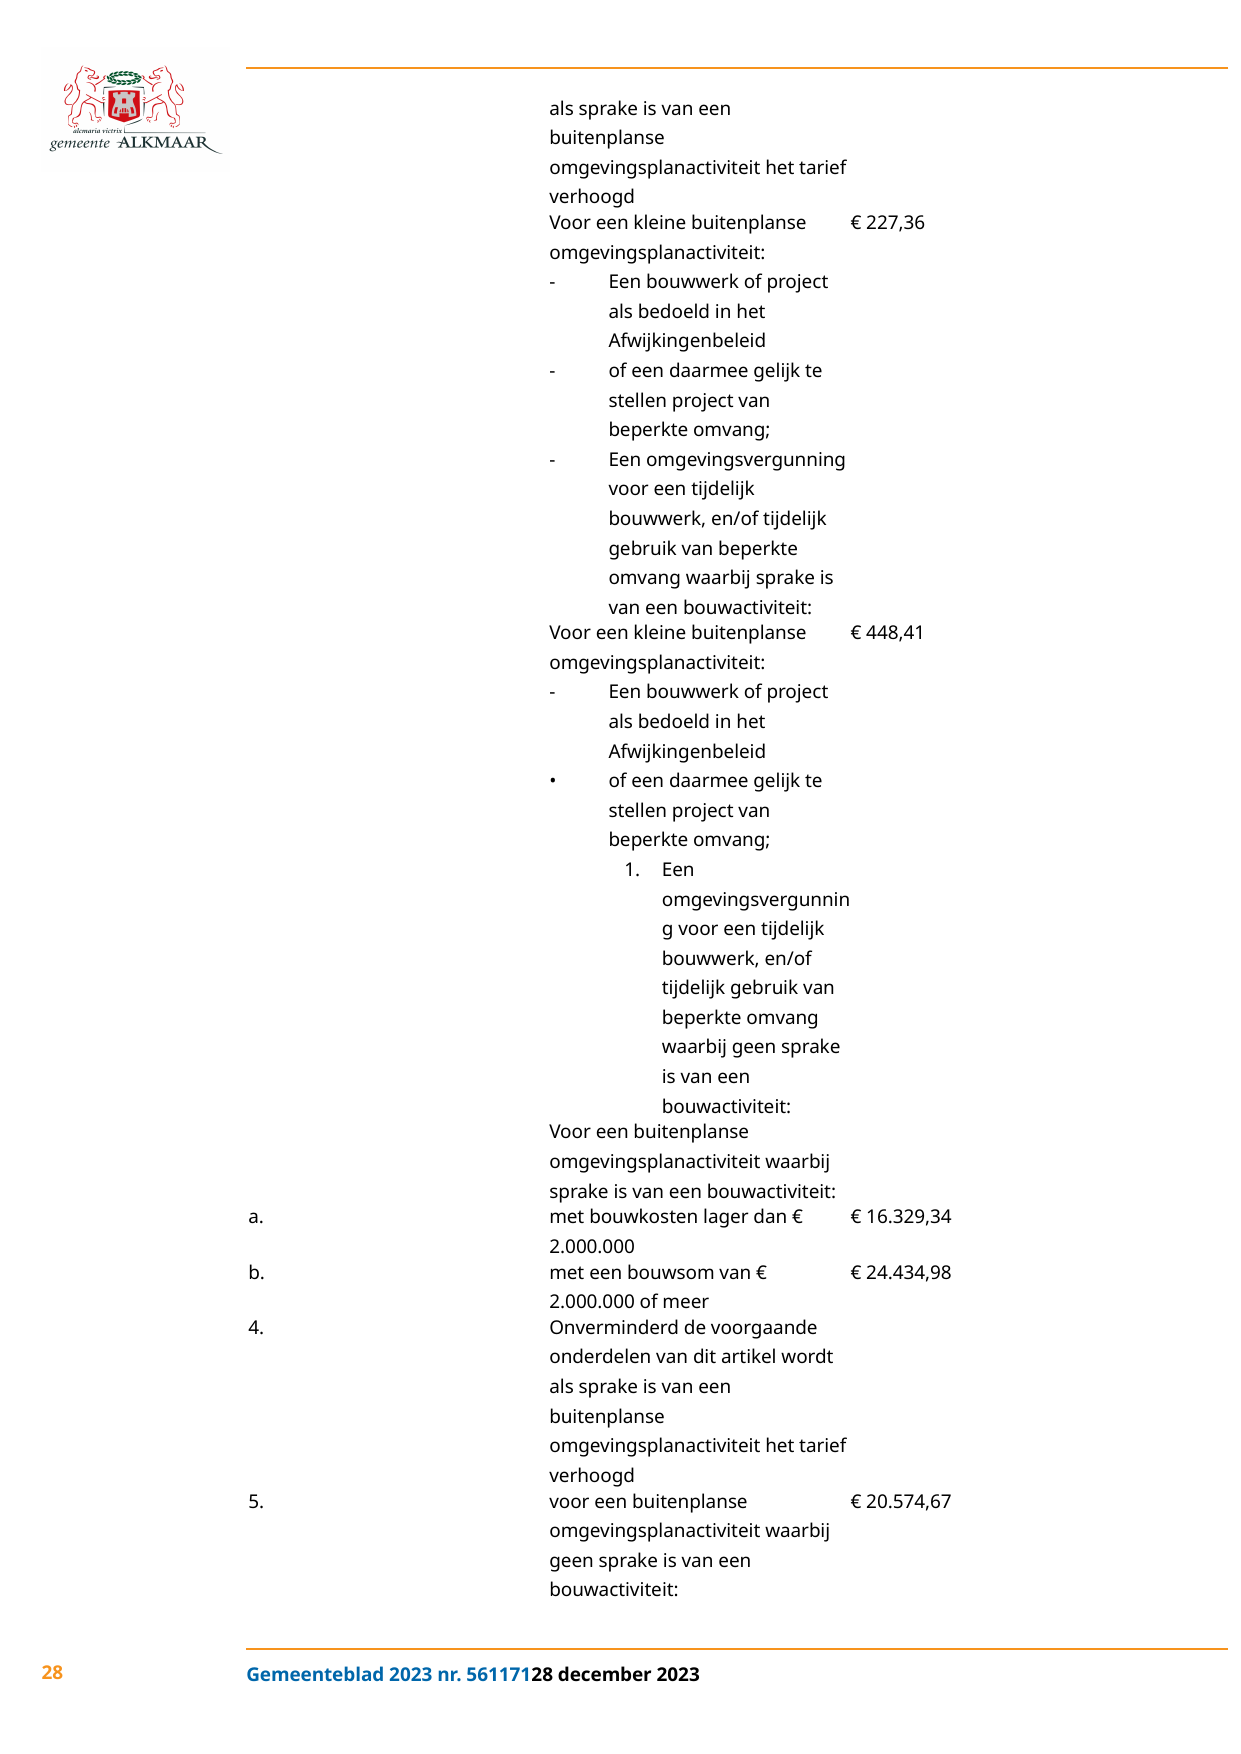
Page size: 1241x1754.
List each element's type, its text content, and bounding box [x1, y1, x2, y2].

table_cell € 20.574,67 [850, 1488, 1152, 1602]
table_cell € 24.434,98 [850, 1259, 1152, 1314]
table_cell [850, 1314, 1152, 1488]
table_cell € 227,36 [850, 209, 1152, 619]
table_cell [248, 620, 549, 1119]
table_cell Voor een buitenplanse omgevingsplanactiviteit waarbij sprake is van een bouwactiviteit: [549, 1119, 850, 1203]
table_cell 4. [248, 1314, 549, 1488]
table_cell [248, 95, 549, 209]
table_cell voor een buitenplanse omgevingsplanactiviteit waarbij geen sprake is van een bouwactiviteit: [549, 1488, 850, 1602]
table_cell 5. [248, 1488, 549, 1602]
table_cell € 448,41 [850, 620, 1152, 1119]
table_cell [248, 209, 549, 619]
table_cell b. [248, 1259, 549, 1314]
table_cell a. [248, 1204, 549, 1259]
table_cell Onverminderd de voorgaande onderdelen van dit artikel wordt als sprake is van een buitenplanse omgevingsplanactiviteit het tarief verhoogd [549, 1314, 850, 1488]
table_cell als sprake is van een buitenplanse omgevingsplanactiviteit het tarief verhoogd [549, 95, 850, 209]
table_cell Voor een kleine buitenplanse omgevingsplanactiviteit: Een bouwwerk of project als bedoeld in het Afwijkingenbeleid of een daarmee gelijk te stellen project van beperkte omvang; Een omgevingsvergunning voor een tijdelijk bouwwerk, en/of tijdelijk gebruik van beperkte omvang waarbij geen sprake is van een bouwactiviteit: [549, 620, 850, 1119]
table_cell met een bouwsom van € 2.000.000 of meer [549, 1259, 850, 1314]
table_cell met bouwkosten lager dan € 2.000.000 [549, 1204, 850, 1259]
picture [41, 47, 231, 172]
table_cell Voor een kleine buitenplanse omgevingsplanactiviteit: Een bouwwerk of project als bedoeld in het Afwijkingenbeleid of een daarmee gelijk te stellen project van beperkte omvang; Een omgevingsvergunning voor een tijdelijk bouwwerk, en/of tijdelijk gebruik van beperkte omvang waarbij sprake is van een bouwactiviteit: [549, 209, 850, 619]
table_cell [850, 95, 1152, 209]
table_cell € 16.329,34 [850, 1204, 1152, 1259]
table_cell [850, 1119, 1152, 1203]
table_cell [248, 1119, 549, 1203]
